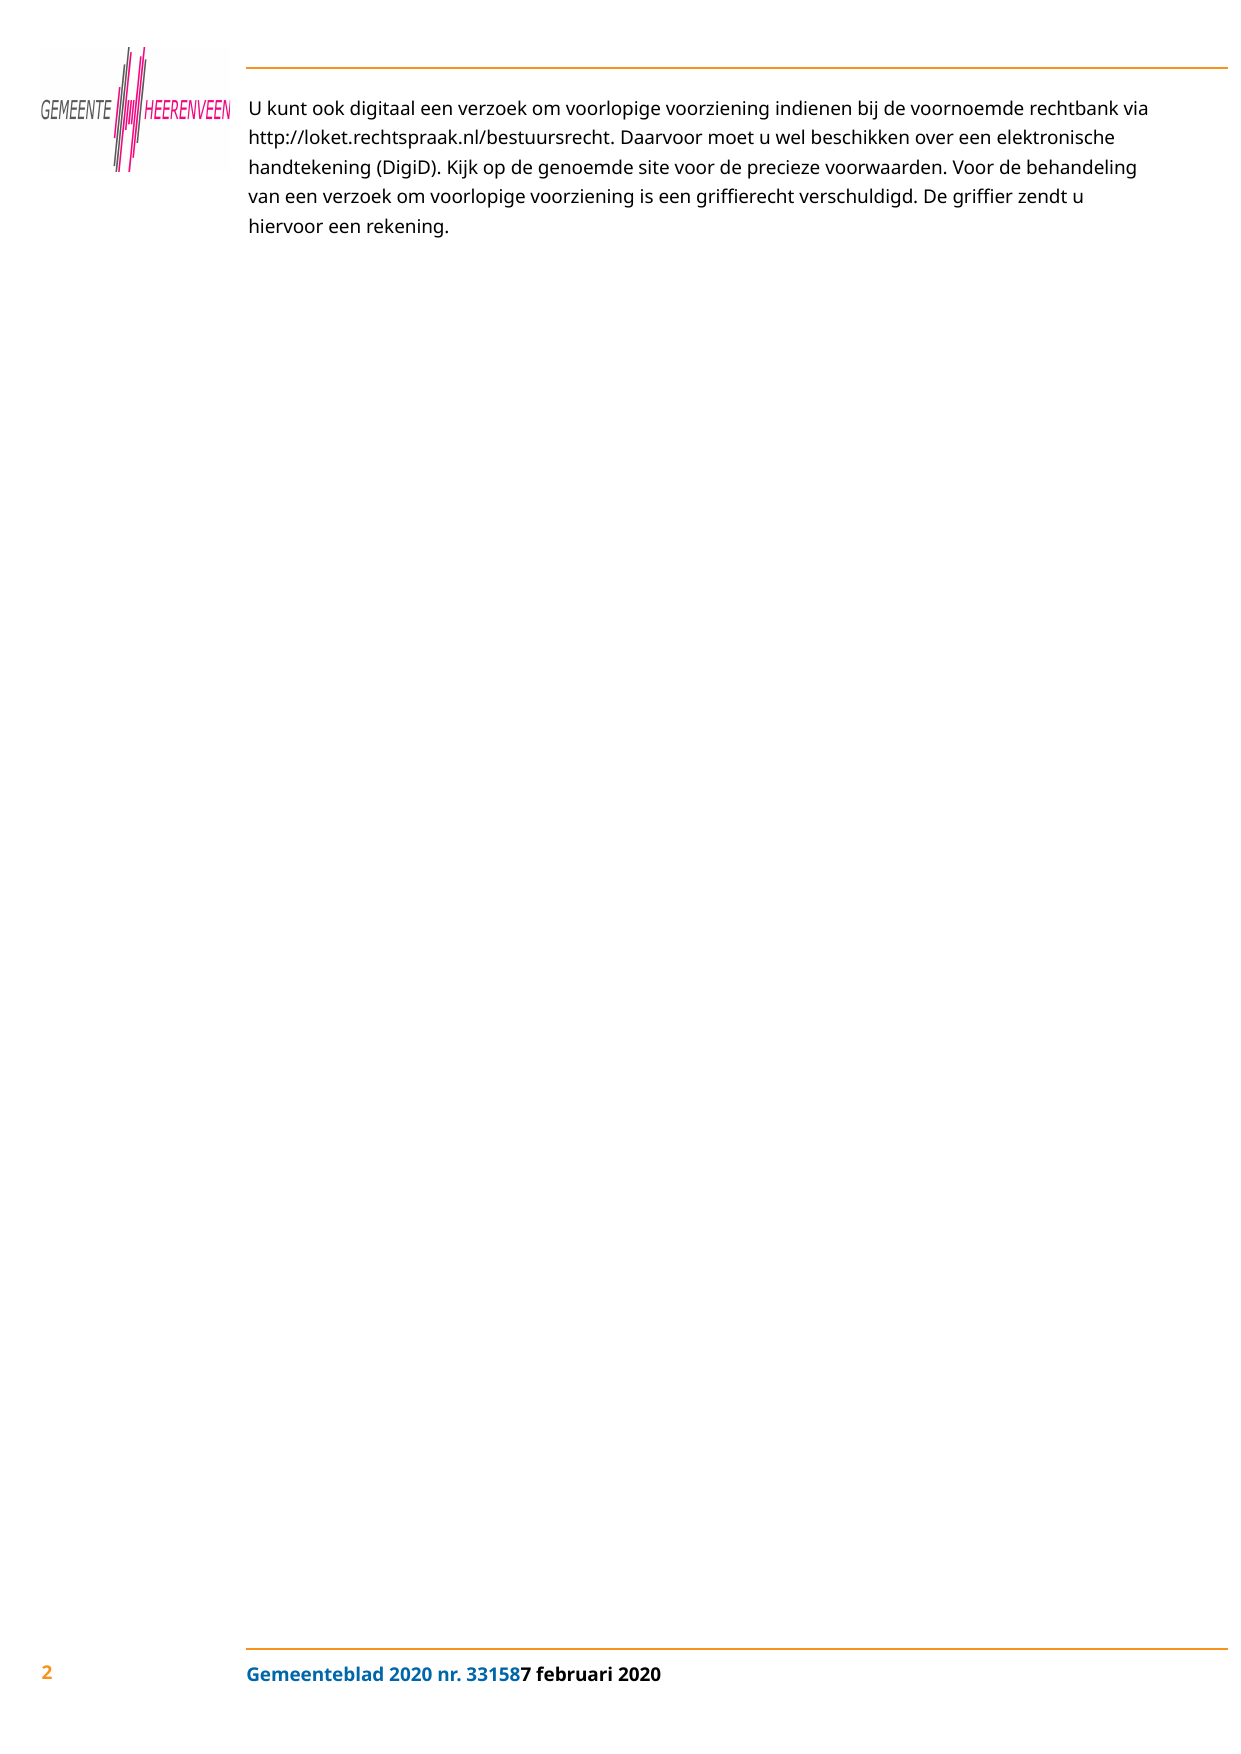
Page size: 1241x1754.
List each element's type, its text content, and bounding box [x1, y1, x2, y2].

text U kunt ook digitaal een verzoek om voorlopige voorziening indienen bij de voornoemde rechtbank via http://loket.rechtspraak.nl/bestuursrecht. Daarvoor moet u wel beschikken over een elektronische handtekening (DigiD). Kijk op de genoemde site voor de precieze voorwaarden. Voor de behandeling van een verzoek om voorlopige voorziening is een griffierecht verschuldigd. De griffier zendt u hiervoor een rekening. [248, 95, 1152, 239]
picture [41, 47, 231, 172]
